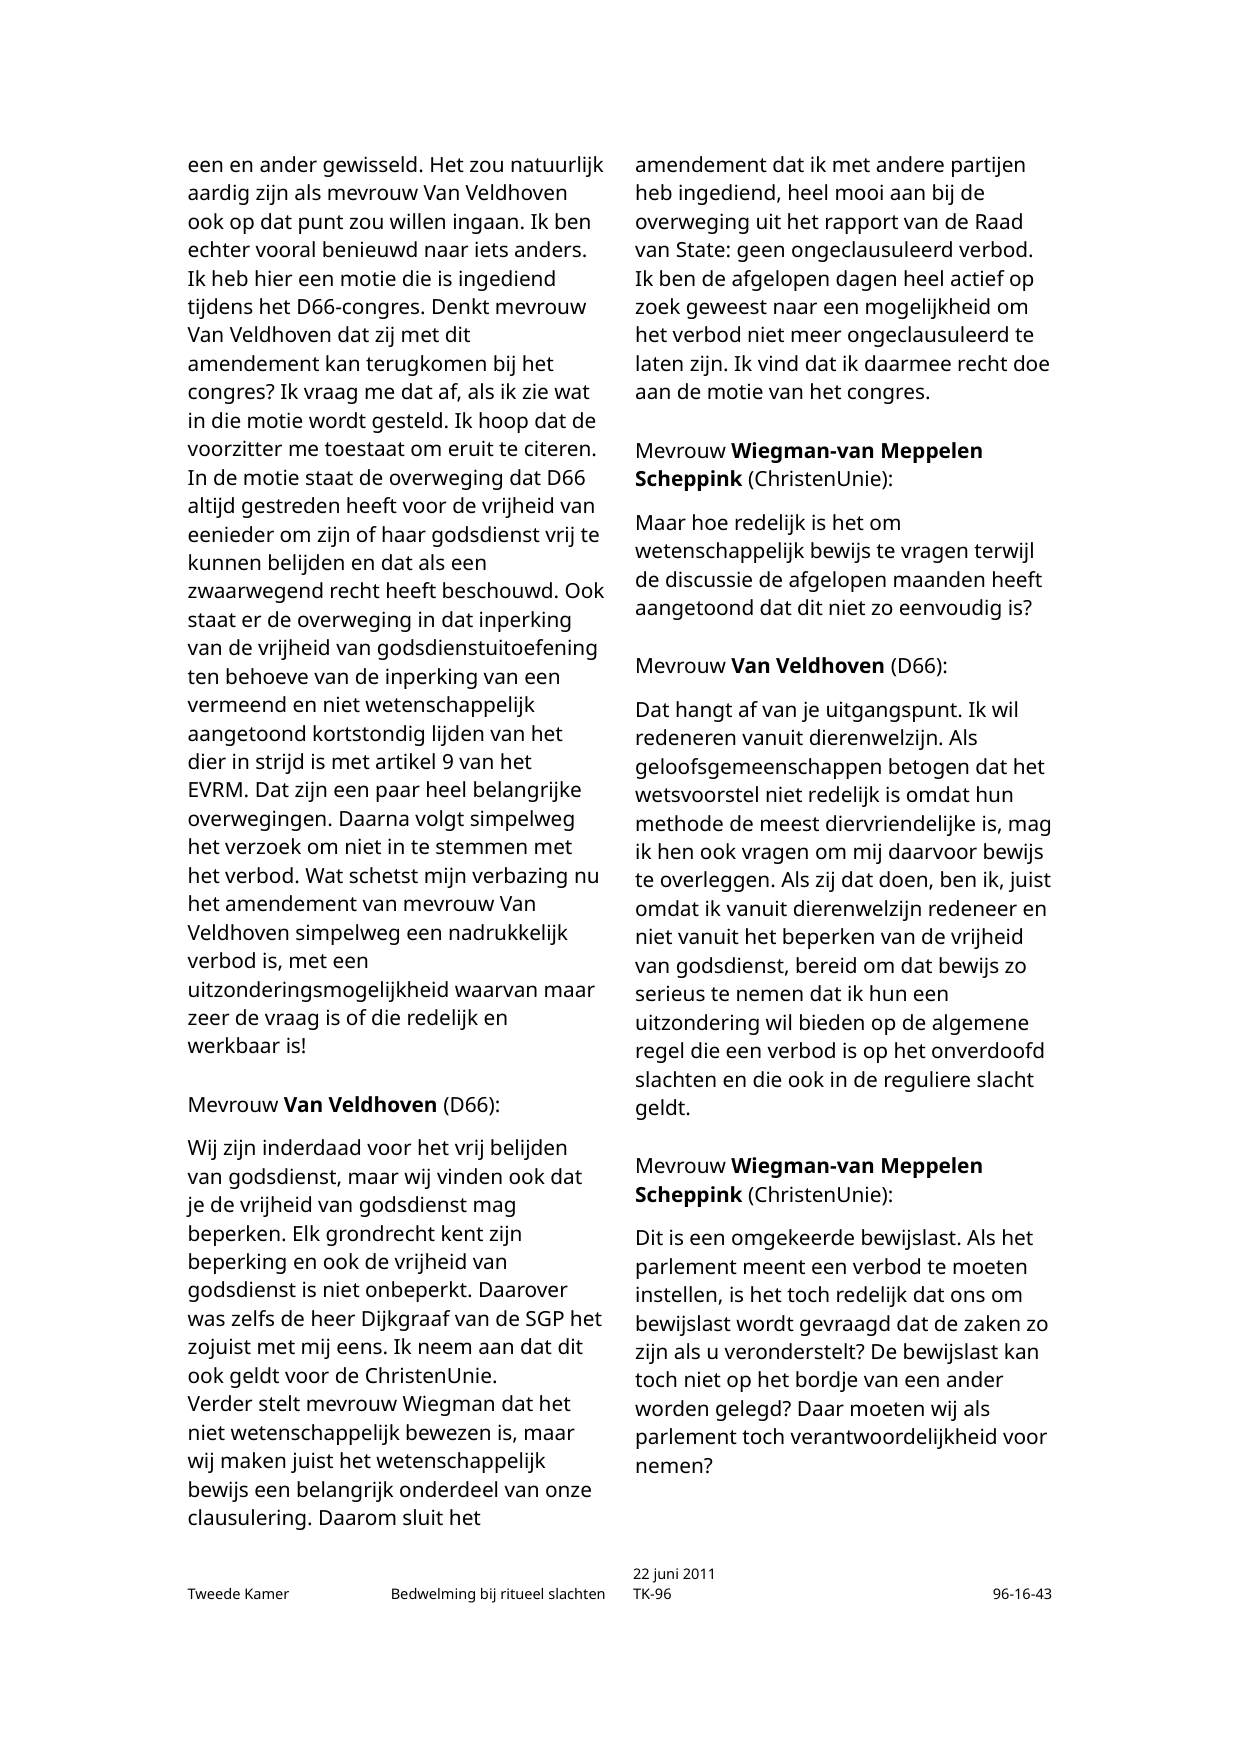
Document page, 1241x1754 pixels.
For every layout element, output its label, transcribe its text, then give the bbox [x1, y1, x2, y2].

text Dat hangt af van je uitgangspunt. Ik wil redeneren vanuit dierenwelzijn. Als geloofsgemeenschappen betogen dat het wetsvoorstel niet redelijk is omdat hun methode de meest diervriendelijke is, mag ik hen ook vragen om mij daarvoor bewijs te overleggen. Als zij dat doen, ben ik, juist omdat ik vanuit dierenwelzijn redeneer en niet vanuit het beperken van de vrijheid van godsdienst, bereid om dat bewijs zo serieus te nemen dat ik hun een uitzondering wil bieden op de algemene regel die een verbod is op het onverdoofd slachten en die ook in de reguliere slacht geldt. [635, 695, 1053, 1122]
text Mevrouw Wiegman-van Meppelen Scheppink (ChristenUnie): [635, 436, 1053, 493]
text Mevrouw Van Veldhoven (D66): [187, 1090, 605, 1118]
text Dit is een omgekeerde bewijslast. Als het parlement meent een verbod te moeten instellen, is het toch redelijk dat ons om bewijslast wordt gevraagd dat de zaken zo zijn als u veronderstelt? De bewijslast kan toch niet op het bordje van een ander worden gelegd? Daar moeten wij als parlement toch verantwoordelijkheid voor nemen? [635, 1223, 1053, 1479]
text een en ander gewisseld. Het zou natuurlijk aardig zijn als mevrouw Van Veldhoven ook op dat punt zou willen ingaan. Ik ben echter vooral benieuwd naar iets anders. Ik heb hier een motie die is ingediend tijdens het D66-congres. Denkt mevrouw Van Veldhoven dat zij met dit amendement kan terugkomen bij het congres? Ik vraag me dat af, als ik zie wat in die motie wordt gesteld. Ik hoop dat de voorzitter me toestaat om eruit te citeren. In de motie staat de overweging dat D66 altijd gestreden heeft voor de vrijheid van eenieder om zijn of haar godsdienst vrij te kunnen belijden en dat als een zwaarwegend recht heeft beschouwd. Ook staat er de overweging in dat inperking van de vrijheid van godsdienstuitoefening ten behoeve van de inperking van een vermeend en niet wetenschappelijk aangetoond kortstondig lijden van het dier in strijd is met artikel 9 van het EVRM. Dat zijn een paar heel belangrijke overwegingen. Daarna volgt simpelweg het verzoek om niet in te stemmen met het verbod. Wat schetst mijn verbazing nu het amendement van mevrouw Van Veldhoven simpelweg een nadrukkelijk verbod is, met een uitzonderingsmogelijkheid waarvan maar zeer de vraag is of die redelijk en werkbaar is! [187, 150, 605, 1060]
text Verder stelt mevrouw Wiegman dat het niet wetenschappelijk bewezen is, maar wij maken juist het wetenschappelijk bewijs een belangrijk onderdeel van onze clausulering. Daarom sluit het [187, 1389, 605, 1532]
text Maar hoe redelijk is het om wetenschappelijk bewijs te vragen terwijl de discussie de afgelopen maanden heeft aangetoond dat dit niet zo eenvoudig is? [635, 508, 1053, 622]
text Mevrouw Van Veldhoven (D66): [635, 652, 1053, 680]
text amendement dat ik met andere partijen heb ingediend, heel mooi aan bij de overweging uit het rapport van de Raad van State: geen ongeclausuleerd verbod. Ik ben de afgelopen dagen heel actief op zoek geweest naar een mogelijkheid om het verbod niet meer ongeclausuleerd te laten zijn. Ik vind dat ik daarmee recht doe aan de motie van het congres. [635, 150, 1053, 406]
text Wij zijn inderdaad voor het vrij belijden van godsdienst, maar wij vinden ook dat je de vrijheid van godsdienst mag beperken. Elk grondrecht kent zijn beperking en ook de vrijheid van godsdienst is niet onbeperkt. Daarover was zelfs de heer Dijkgraaf van de SGP het zojuist met mij eens. Ik neem aan dat dit ook geldt voor de ChristenUnie. [187, 1133, 605, 1389]
text Mevrouw Wiegman-van Meppelen Scheppink (ChristenUnie): [635, 1152, 1053, 1208]
